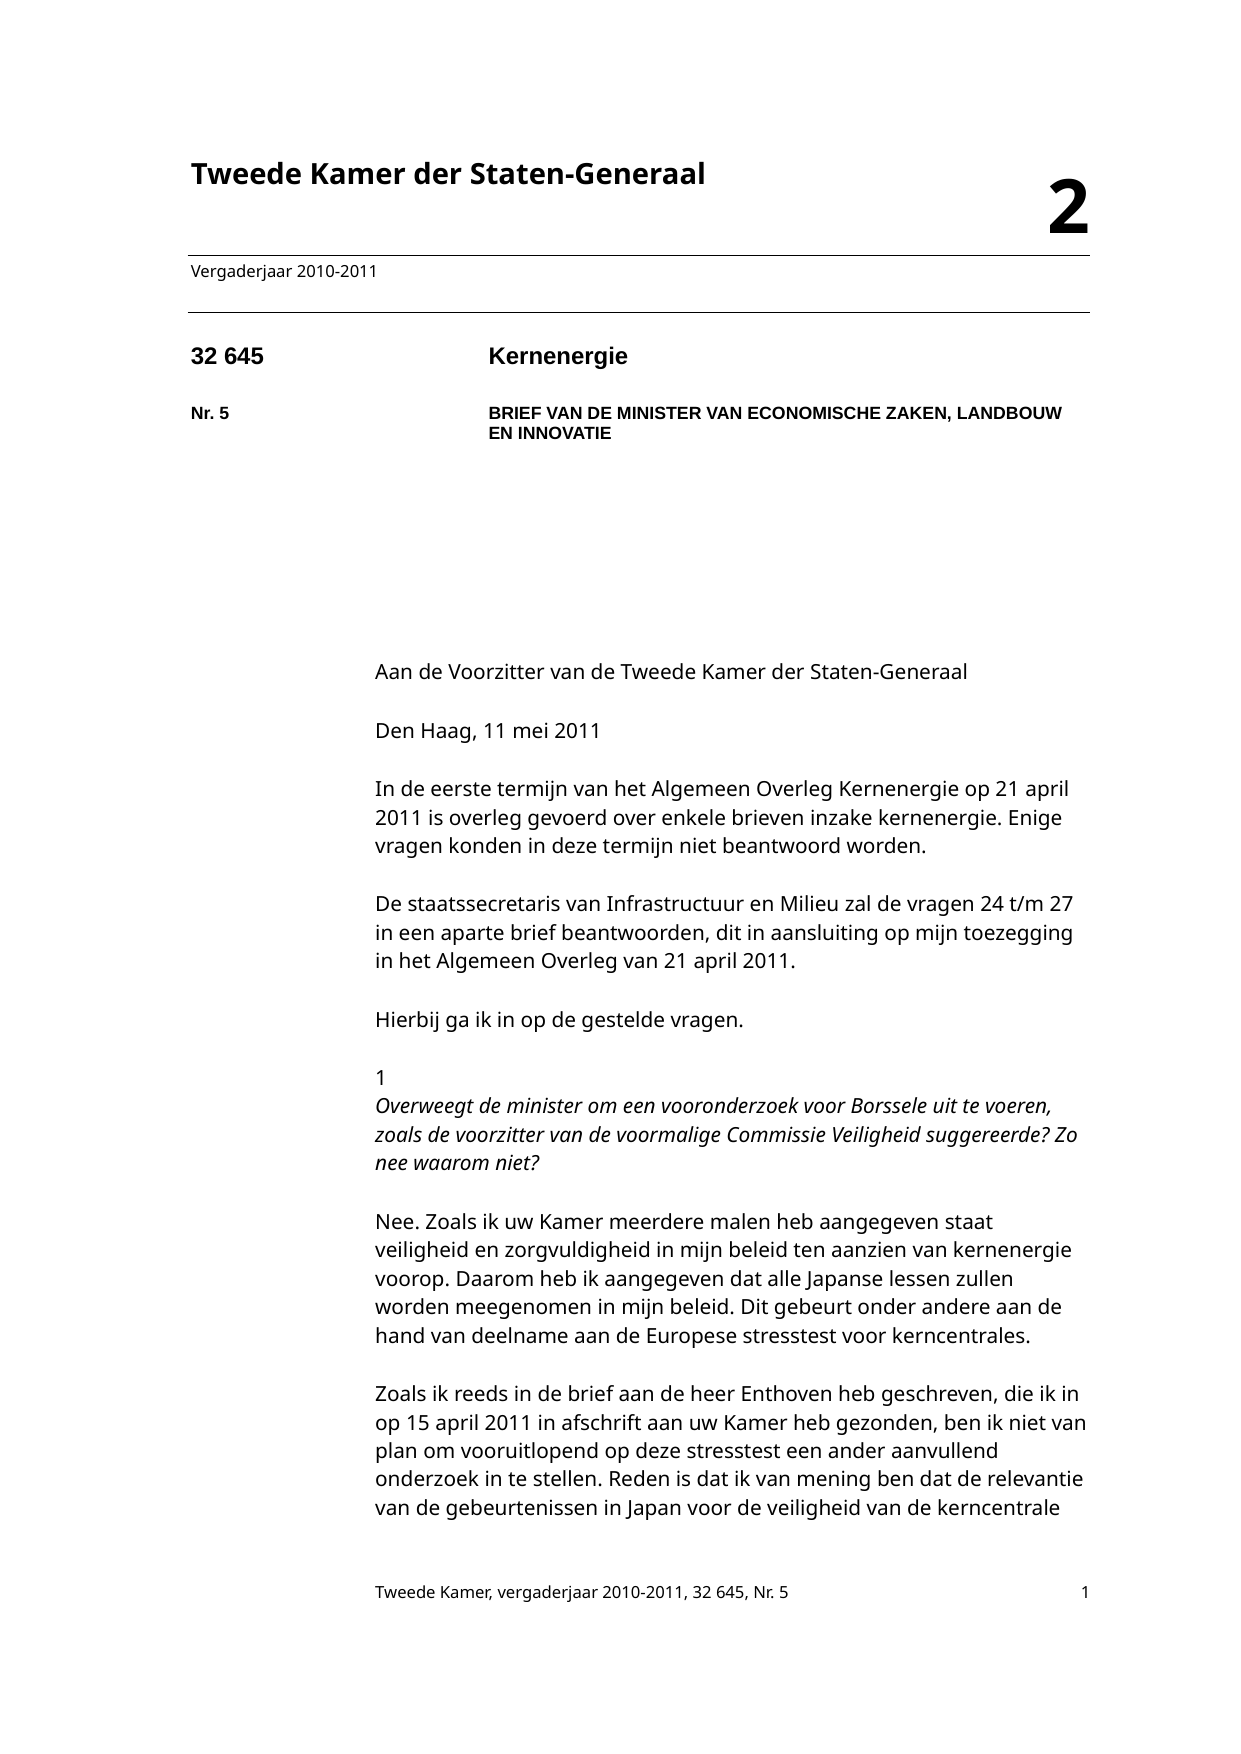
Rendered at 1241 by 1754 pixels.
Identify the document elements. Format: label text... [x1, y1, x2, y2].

text De staatssecretaris van Infrastructuur en Milieu zal de vragen 24 t/m 27 in een aparte brief beantwoorden, dit in aansluiting op mijn toezegging in het Algemeen Overleg van 21 april 2011. [375, 889, 1090, 975]
table_cell Nr. 5 [188, 399, 485, 539]
table_header 2 [910, 150, 1090, 255]
text Overweegt de minister om een vooronderzoek voor Borssele uit te voeren, zoals de voorzitter van de voormalige Commissie Veiligheid suggereerde? Zo nee waarom niet? [375, 1092, 1090, 1177]
table_cell Vergaderjaar 2010-2011 [188, 256, 485, 312]
text 1 [375, 1063, 1090, 1092]
text Aan de Voorzitter van de Tweede Kamer der Staten-Generaal [375, 657, 1090, 686]
text Nee. Zoals ik uw Kamer meerdere malen heb aangegeven staat veiligheid en zorgvuldigheid in mijn beleid ten aanzien van kernenergie voorop. Daarom heb ik aangegeven dat alle Japanse lessen zullen worden meegenomen in mijn beleid. Dit gebeurt onder andere aan de hand van deelname aan de Europese stresstest voor kerncentrales. [375, 1207, 1090, 1349]
text Zoals ik reeds in de brief aan de heer Enthoven heb geschreven, die ik in op 15 april 2011 in afschrift aan uw Kamer heb gezonden, ben ik niet van plan om vooruitlopend op deze stresstest een ander aanvullend onderzoek in te stellen. Reden is dat ik van mening ben dat de relevantie van de gebeurtenissen in Japan voor de veiligheid van de kerncentrale [375, 1379, 1090, 1521]
table_cell 32 645 [188, 339, 485, 399]
text Hierbij ga ik in op de gestelde vragen. [375, 1005, 1090, 1033]
table_cell [188, 313, 485, 339]
table_cell BRIEF VAN DE MINISTER VAN ECONOMISCHE ZAKEN, LANDBOUW EN INNOVATIE [485, 399, 1090, 539]
text Den Haag, 11 mei 2011 [375, 716, 1090, 744]
table_header Tweede Kamer der Staten-Generaal [188, 150, 909, 255]
table_cell [485, 256, 1090, 312]
text In de eerste termijn van het Algemeen Overleg Kernenergie op 21 april 2011 is overleg gevoerd over enkele brieven inzake kernenergie. Enige vragen konden in deze termijn niet beantwoord worden. [375, 774, 1090, 859]
table_cell Kernenergie [485, 339, 1090, 399]
table_cell [485, 313, 1090, 339]
